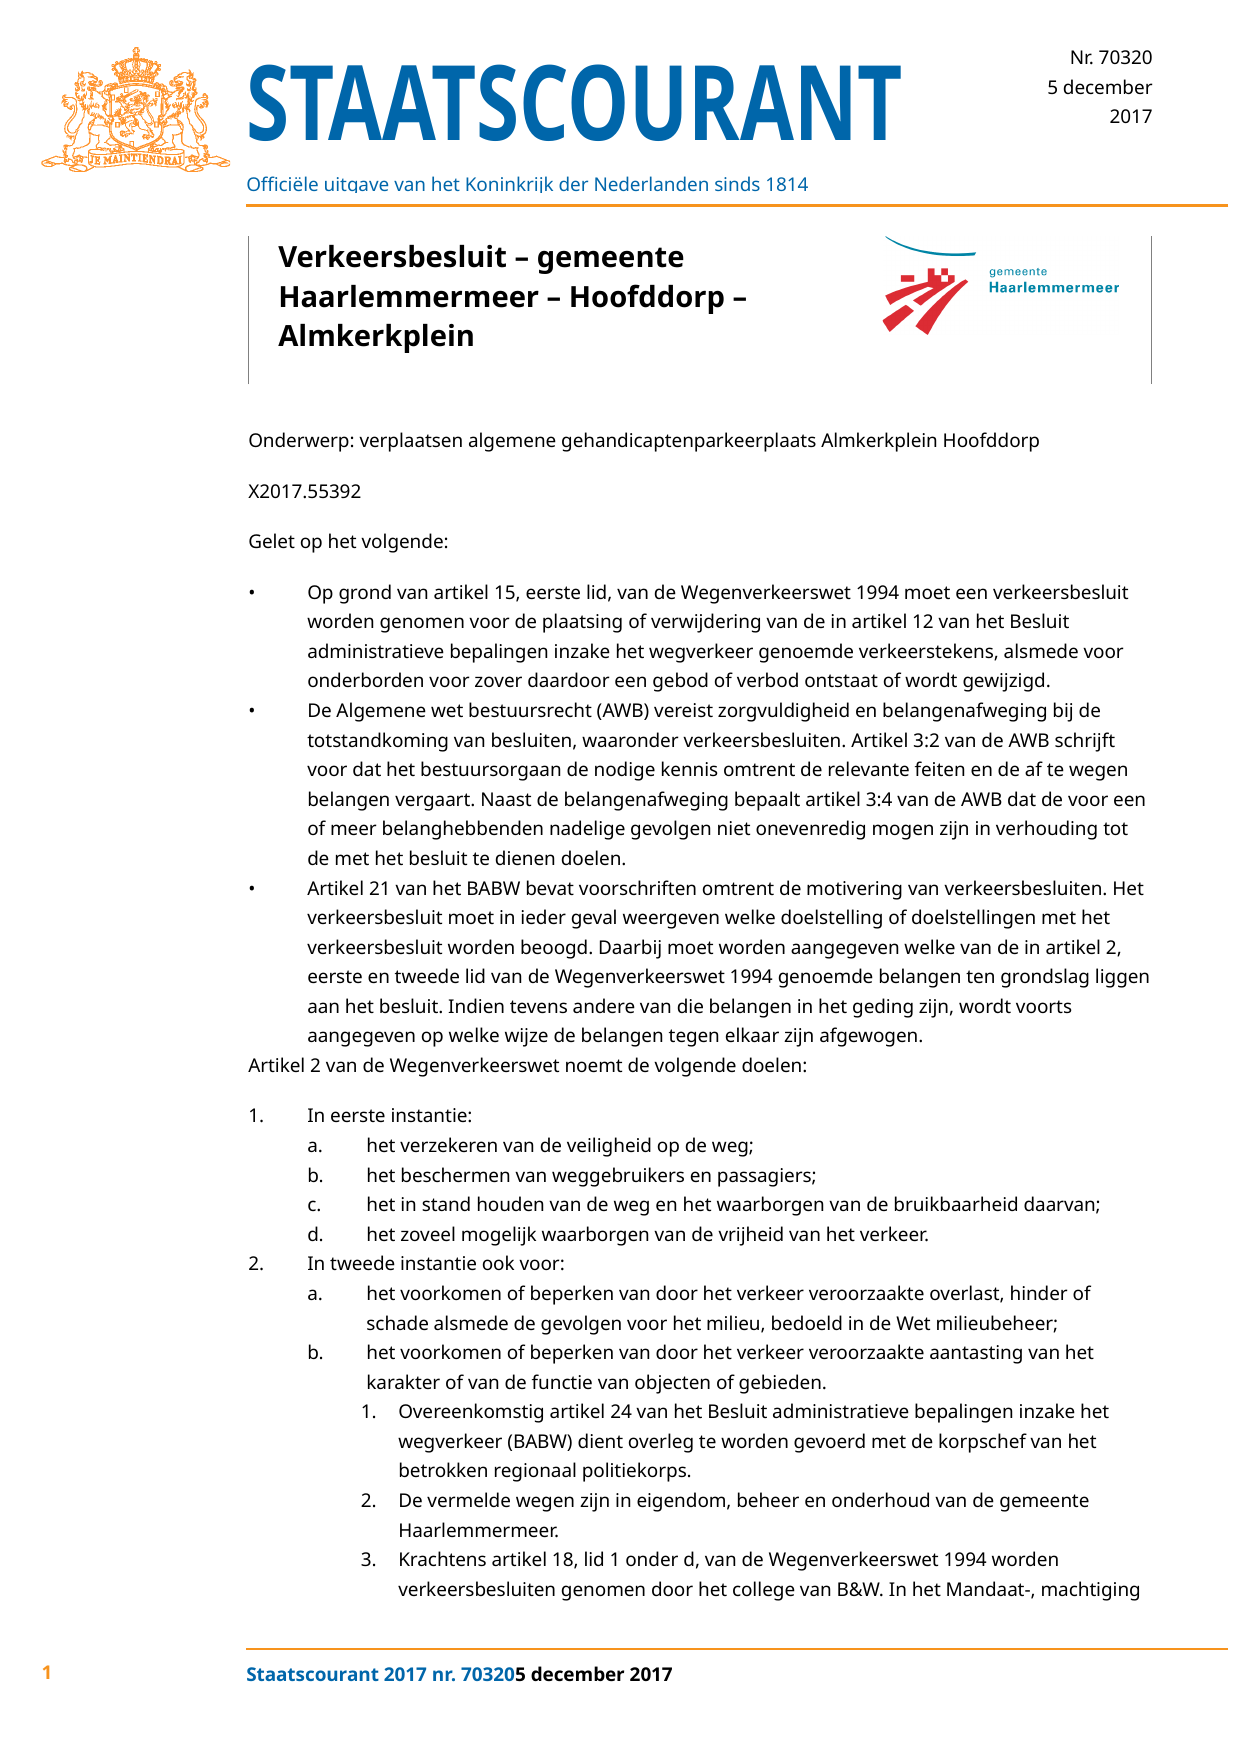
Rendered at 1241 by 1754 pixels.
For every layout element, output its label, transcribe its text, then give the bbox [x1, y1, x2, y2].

list De Algemene wet bestuursrecht (AWB) vereist zorgvuldigheid en belangenafweging bij de totstandkoming van besluiten, waaronder verkeersbesluiten. Artikel 3:2 van de AWB schrijft voor dat het bestuursorgaan de nodige kennis omtrent de relevante feiten en de af te wegen belangen vergaart. Naast de belangenafweging bepaalt artikel 3:4 van de AWB dat de voor een of meer belanghebbenden nadelige gevolgen niet onevenredig mogen zijn in verhouding tot de met het besluit te dienen doelen. [248, 697, 1152, 871]
text X2017.55392 [248, 478, 1152, 504]
list Overeenkomstig artikel 24 van het Besluit administratieve bepalingen inzake het wegverkeer (BABW) dient overleg te worden gevoerd met de korpschef van het betrokken regionaal politiekorps. [361, 1398, 1152, 1483]
list het verzekeren van de veiligheid op de weg; [307, 1132, 1152, 1158]
list het voorkomen of beperken van door het verkeer veroorzaakte overlast, hinder of schade alsmede de gevolgen voor het milieu, bedoeld in de Wet milieubeheer; [307, 1280, 1152, 1335]
list het zoveel mogelijk waarborgen van de vrijheid van het verkeer. [307, 1221, 1152, 1247]
table_header [850, 236, 1151, 384]
list het voorkomen of beperken van door het verkeer veroorzaakte aantasting van het karakter of van de functie van objecten of gebieden. [307, 1339, 1152, 1394]
picture [41, 47, 231, 172]
list De vermelde wegen zijn in eigendom, beheer en onderhoud van de gemeente Haarlemmermeer. [361, 1487, 1152, 1542]
list Krachtens artikel 18, lid 1 onder d, van de Wegenverkeerswet 1994 worden verkeersbesluiten genomen door het college van B&W. In het Mandaat-, machtiging [361, 1546, 1152, 1602]
text Artikel 2 van de Wegenverkeerswet noemt de volgende doelen: [248, 1052, 1152, 1078]
list Op grond van artikel 15, eerste lid, van de Wegenverkeerswet 1994 moet een verkeersbesluit worden genomen voor de plaatsing of verwijdering van de in artikel 12 van het Besluit administratieve bepalingen inzake het wegverkeer genoemde verkeerstekens, alsmede voor onderborden voor zover daardoor een gebod of verbod ontstaat of wordt gewijzigd. [248, 579, 1152, 693]
list Artikel 21 van het BABW bevat voorschriften omtrent de motivering van verkeersbesluiten. Het verkeersbesluit moet in ieder geval weergeven welke doelstelling of doelstellingen met het verkeersbesluit worden beoogd. Daarbij moet worden aangegeven welke van de in artikel 2, eerste en tweede lid van de Wegenverkeerswet 1994 genoemde belangen ten grondslag liggen aan het besluit. Indien tevens andere van die belangen in het geding zijn, wordt voorts aangegeven op welke wijze de belangen tegen elkaar zijn afgewogen. [248, 875, 1152, 1048]
list het beschermen van weggebruikers en passagiers; [307, 1162, 1152, 1187]
list het in stand houden van de weg en het waarborgen van de bruikbaarheid daarvan; [307, 1191, 1152, 1217]
text Gelet op het volgende: [248, 528, 1152, 554]
list In tweede instantie ook voor: [248, 1251, 1152, 1276]
text Onderwerp: verplaatsen algemene gehandicaptenparkeerplaats Almkerkplein Hoofddorp [248, 428, 1152, 453]
table_header Verkeersbesluit – gemeente Haarlemmermeer – Hoofddorp – Almkerkplein [249, 236, 850, 384]
list In eerste instantie: [248, 1103, 1152, 1128]
picture [882, 236, 1119, 335]
